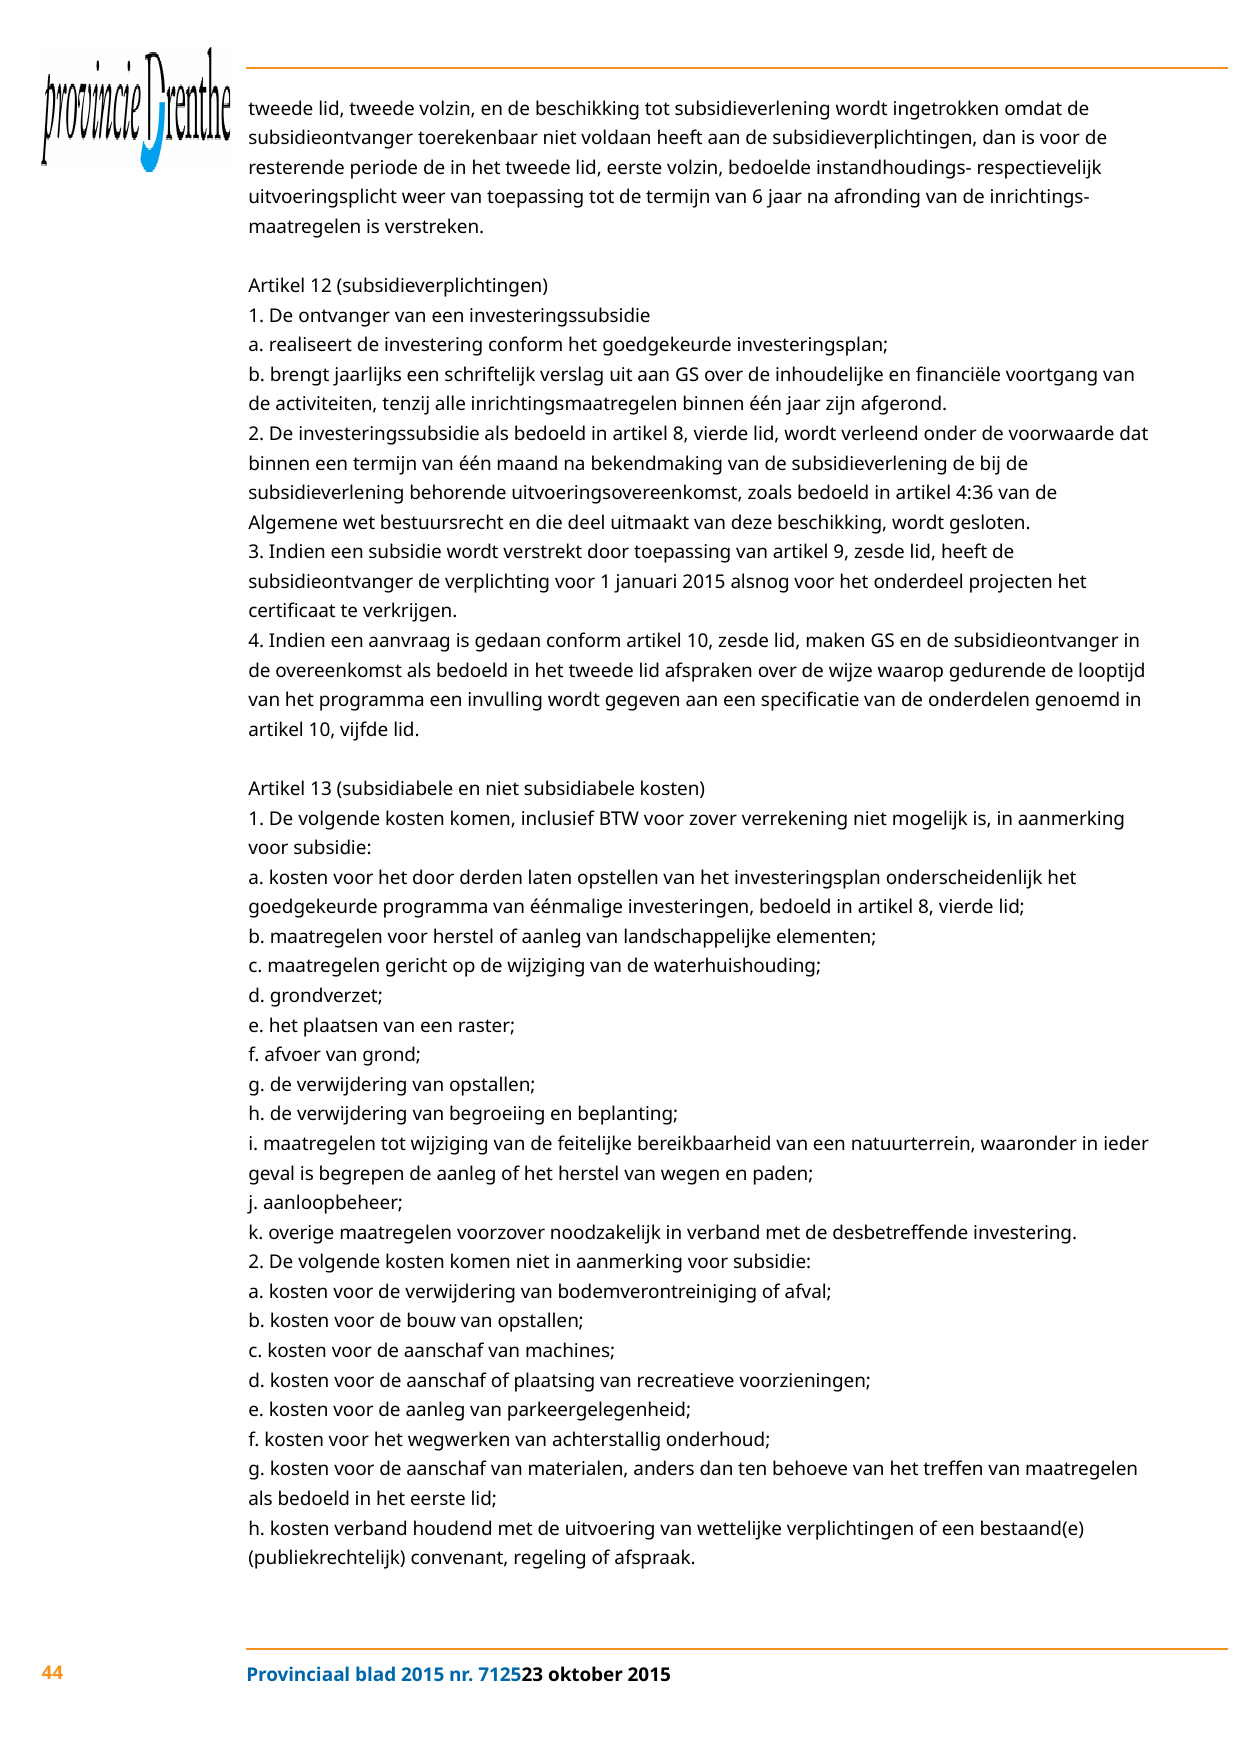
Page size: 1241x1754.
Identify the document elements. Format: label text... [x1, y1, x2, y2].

text k. overige maatregelen voorzover noodzakelijk in verband met de desbetreffende investering. [248, 1219, 1152, 1245]
text b. brengt jaarlijks een schriftelijk verslag uit aan GS over de inhoudelijke en financiële voortgang van de activiteiten, tenzij alle inrichtingsmaatregelen binnen één jaar zijn afgerond. [248, 361, 1152, 416]
text j. aanloopbeheer; [248, 1189, 1152, 1215]
text g. kosten voor de aanschaf van materialen, anders dan ten behoeve van het treffen van maatregelen als bedoeld in het eerste lid; [248, 1456, 1152, 1511]
text c. maatregelen gericht op de wijziging van de waterhuishouding; [248, 953, 1152, 978]
text e. kosten voor de aanleg van parkeergelegenheid; [248, 1396, 1152, 1422]
text a. kosten voor de verwijdering van bodemverontreiniging of afval; [248, 1278, 1152, 1304]
text Artikel 13 (subsidiabele en niet subsidiabele kosten) [248, 775, 1152, 801]
text b. maatregelen voor herstel of aanleg van landschappelijke elementen; [248, 923, 1152, 949]
text 1. De volgende kosten komen, inclusief BTW voor zover verrekening niet mogelijk is, in aanmerking voor subsidie: [248, 805, 1152, 860]
text 1. De ontvanger van een investeringssubsidie [248, 302, 1152, 328]
text f. kosten voor het wegwerken van achterstallig onderhoud; [248, 1426, 1152, 1452]
text h. kosten verband houdend met de uitvoering van wettelijke verplichtingen of een bestaand(e) (publiekrechtelijk) convenant, regeling of afspraak. [248, 1515, 1152, 1570]
text g. de verwijdering van opstallen; [248, 1071, 1152, 1097]
text a. kosten voor het door derden laten opstellen van het investeringsplan onderscheidenlijk het goedgekeurde programma van éénmalige investeringen, bedoeld in artikel 8, vierde lid; [248, 864, 1152, 919]
text 4. Indien een aanvraag is gedaan conform artikel 10, zesde lid, maken GS en de subsidieontvanger in de overeenkomst als bedoeld in het tweede lid afspraken over de wijze waarop gedurende de looptijd van het programma een invulling wordt gegeven aan een specificatie van de onderdelen genoemd in artikel 10, vijfde lid. [248, 627, 1152, 742]
picture [41, 47, 231, 172]
text i. maatregelen tot wijziging van de feitelijke bereikbaarheid van een natuurterrein, waaronder in ieder geval is begrepen de aanleg of het herstel van wegen en paden; [248, 1130, 1152, 1186]
text b. kosten voor de bouw van opstallen; [248, 1308, 1152, 1333]
text f. afvoer van grond; [248, 1041, 1152, 1067]
text d. kosten voor de aanschaf of plaatsing van recreatieve voorzieningen; [248, 1367, 1152, 1393]
text a. realiseert de investering conform het goedgekeurde investeringsplan; [248, 331, 1152, 357]
text c. kosten voor de aanschaf van machines; [248, 1337, 1152, 1363]
text h. de verwijdering van begroeiing en beplanting; [248, 1101, 1152, 1126]
text 3. Indien een subsidie wordt verstrekt door toepassing van artikel 9, zesde lid, heeft de subsidieontvanger de verplichting voor 1 januari 2015 alsnog voor het onderdeel projecten het certificaat te verkrijgen. [248, 538, 1152, 623]
text Artikel 12 (subsidieverplichtingen) [248, 272, 1152, 298]
text tweede lid, tweede volzin, en de beschikking tot subsidieverlening wordt ingetrokken omdat de subsidieontvanger toerekenbaar niet voldaan heeft aan de subsidieverplichtingen, dan is voor de resterende periode de in het tweede lid, eerste volzin, bedoelde instandhoudings- respectievelijk uitvoeringsplicht weer van toepassing tot de termijn van 6 jaar na afronding van de inrichtings-maatregelen is verstreken. [248, 95, 1152, 239]
text 2. De volgende kosten komen niet in aanmerking voor subsidie: [248, 1248, 1152, 1274]
text 2. De investeringssubsidie als bedoeld in artikel 8, vierde lid, wordt verleend onder de voorwaarde dat binnen een termijn van één maand na bekendmaking van de subsidieverlening de bij de subsidieverlening behorende uitvoeringsovereenkomst, zoals bedoeld in artikel 4:36 van de Algemene wet bestuursrecht en die deel uitmaakt van deze beschikking, wordt gesloten. [248, 420, 1152, 535]
text e. het plaatsen van een raster; [248, 1012, 1152, 1038]
text d. grondverzet; [248, 982, 1152, 1008]
